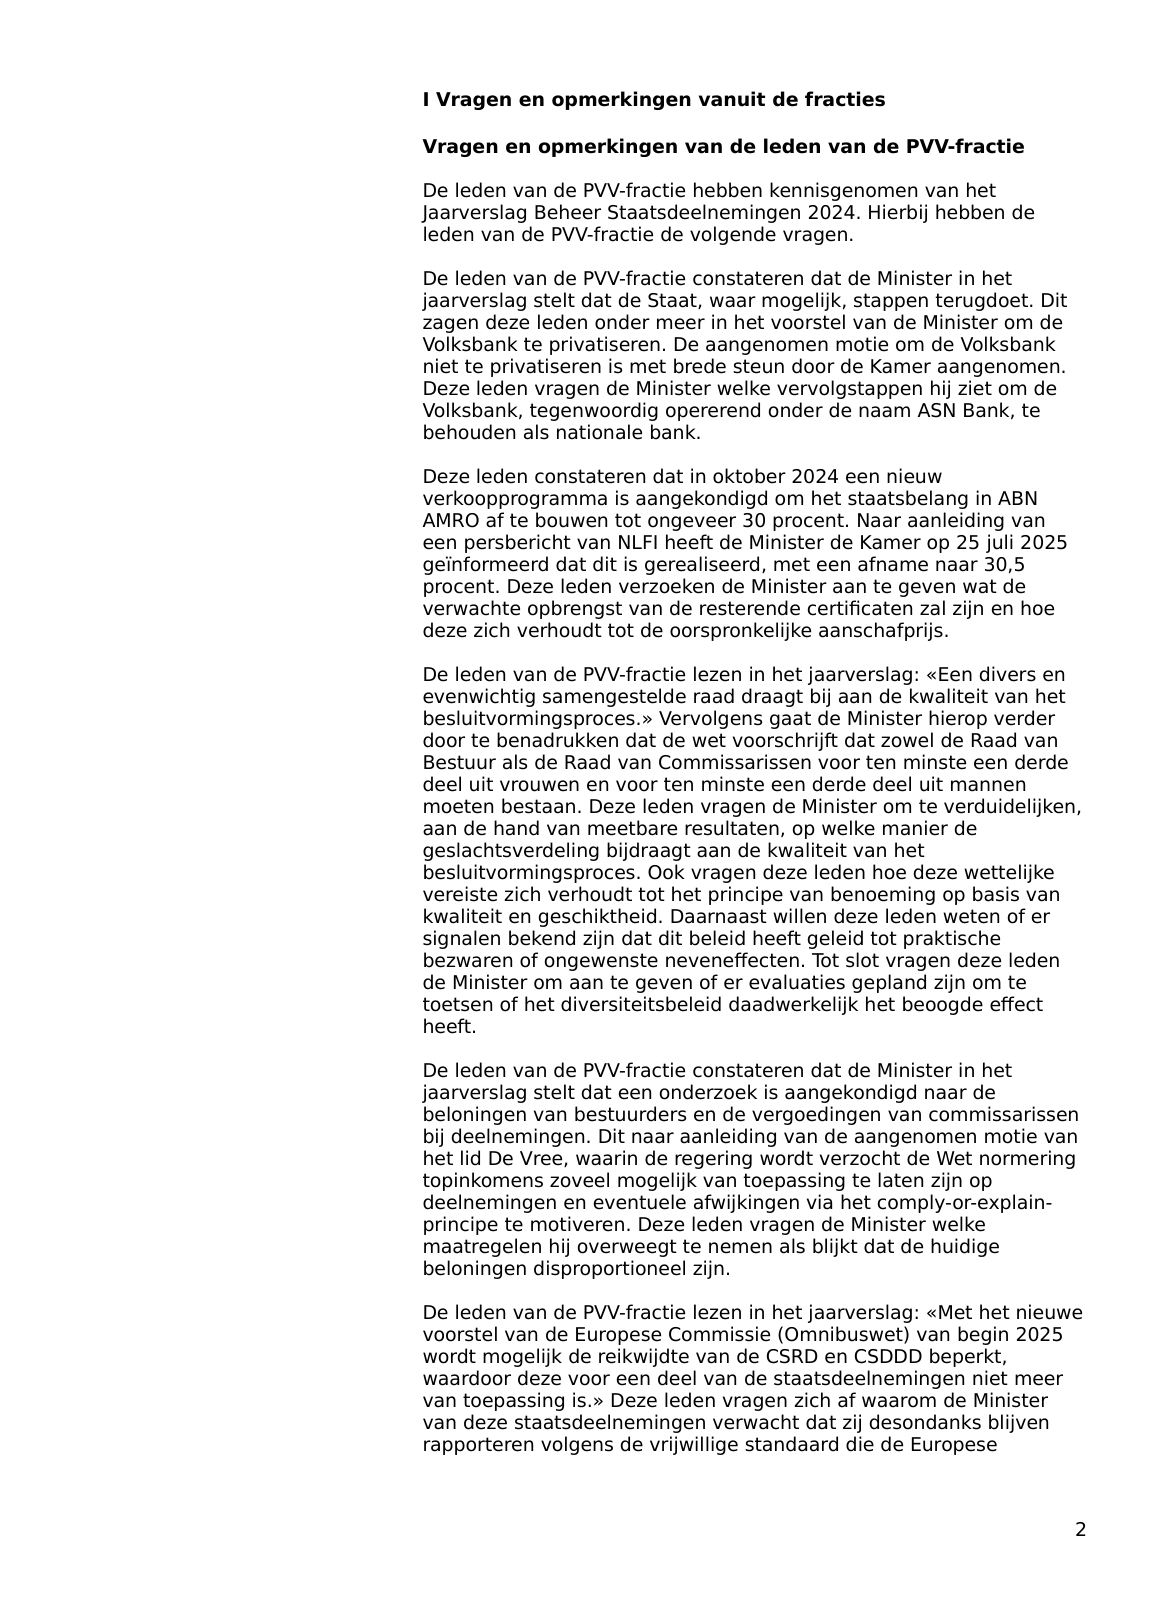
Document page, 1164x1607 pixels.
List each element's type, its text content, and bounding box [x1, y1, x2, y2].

text De leden van de PVV-fractie lezen in het jaarverslag: «Met het nieuwe voorstel van de Europese Commissie (Omnibuswet) van begin 2025 wordt mogelijk de reikwijdte van de CSRD en CSDDD beperkt, waardoor deze voor een deel van de staatsdeelnemingen niet meer van toepassing is.» Deze leden vragen zich af waarom de Minister van deze staatsdeelnemingen verwacht dat zij desondanks blijven rapporteren volgens de vrijwillige standaard die de Europese [422, 1302, 1087, 1456]
text Deze leden constateren dat in oktober 2024 een nieuw verkoopprogramma is aangekondigd om het staatsbelang in ABN AMRO af te bouwen tot ongeveer 30 procent. Naar aanleiding van een persbericht van NLFI heeft de Minister de Kamer op 25 juli 2025 geïnformeerd dat dit is gerealiseerd, met een afname naar 30,5 procent. Deze leden verzoeken de Minister aan te geven wat de verwachte opbrengst van de resterende certificaten zal zijn en hoe deze zich verhoudt tot de oorspronkelijke aanschafprijs. [422, 466, 1087, 642]
text De leden van de PVV-fractie constateren dat de Minister in het jaarverslag stelt dat een onderzoek is aangekondigd naar de beloningen van bestuurders en de vergoedingen van commissarissen bij deelnemingen. Dit naar aanleiding van de aangenomen motie van het lid De Vree, waarin de regering wordt verzocht de Wet normering topinkomens zoveel mogelijk van toepassing te laten zijn op deelnemingen en eventuele afwijkingen via het comply-or-explain-principe te motiveren. Deze leden vragen de Minister welke maatregelen hij overweegt te nemen als blijkt dat de huidige beloningen disproportioneel zijn. [422, 1060, 1087, 1280]
text De leden van de PVV-fractie lezen in het jaarverslag: «Een divers en evenwichtig samengestelde raad draagt bij aan de kwaliteit van het besluitvormingsproces.» Vervolgens gaat de Minister hierop verder door te benadrukken dat de wet voorschrijft dat zowel de Raad van Bestuur als de Raad van Commissarissen voor ten minste een derde deel uit vrouwen en voor ten minste een derde deel uit mannen moeten bestaan. Deze leden vragen de Minister om te verduidelijken, aan de hand van meetbare resultaten, op welke manier de geslachtsverdeling bijdraagt aan de kwaliteit van het besluitvormingsproces. Ook vragen deze leden hoe deze wettelijke vereiste zich verhoudt tot het principe van benoeming op basis van kwaliteit en geschiktheid. Daarnaast willen deze leden weten of er signalen bekend zijn dat dit beleid heeft geleid tot praktische bezwaren of ongewenste neveneffecten. Tot slot vragen deze leden de Minister om aan te geven of er evaluaties gepland zijn om te toetsen of het diversiteitsbeleid daadwerkelijk het beoogde effect heeft. [422, 664, 1087, 1038]
subtitle I Vragen en opmerkingen vanuit de fracties [422, 89, 1087, 111]
subtitle Vragen en opmerkingen van de leden van de PVV-fractie [422, 136, 1087, 158]
text De leden van de PVV-fractie hebben kennisgenomen van het Jaarverslag Beheer Staatsdeelnemingen 2024. Hierbij hebben de leden van de PVV-fractie de volgende vragen. [422, 180, 1087, 246]
text De leden van de PVV-fractie constateren dat de Minister in het jaarverslag stelt dat de Staat, waar mogelijk, stappen terugdoet. Dit zagen deze leden onder meer in het voorstel van de Minister om de Volksbank te privatiseren. De aangenomen motie om de Volksbank niet te privatiseren is met brede steun door de Kamer aangenomen. Deze leden vragen de Minister welke vervolgstappen hij ziet om de Volksbank, tegenwoordig opererend onder de naam ASN Bank, te behouden als nationale bank. [422, 268, 1087, 444]
